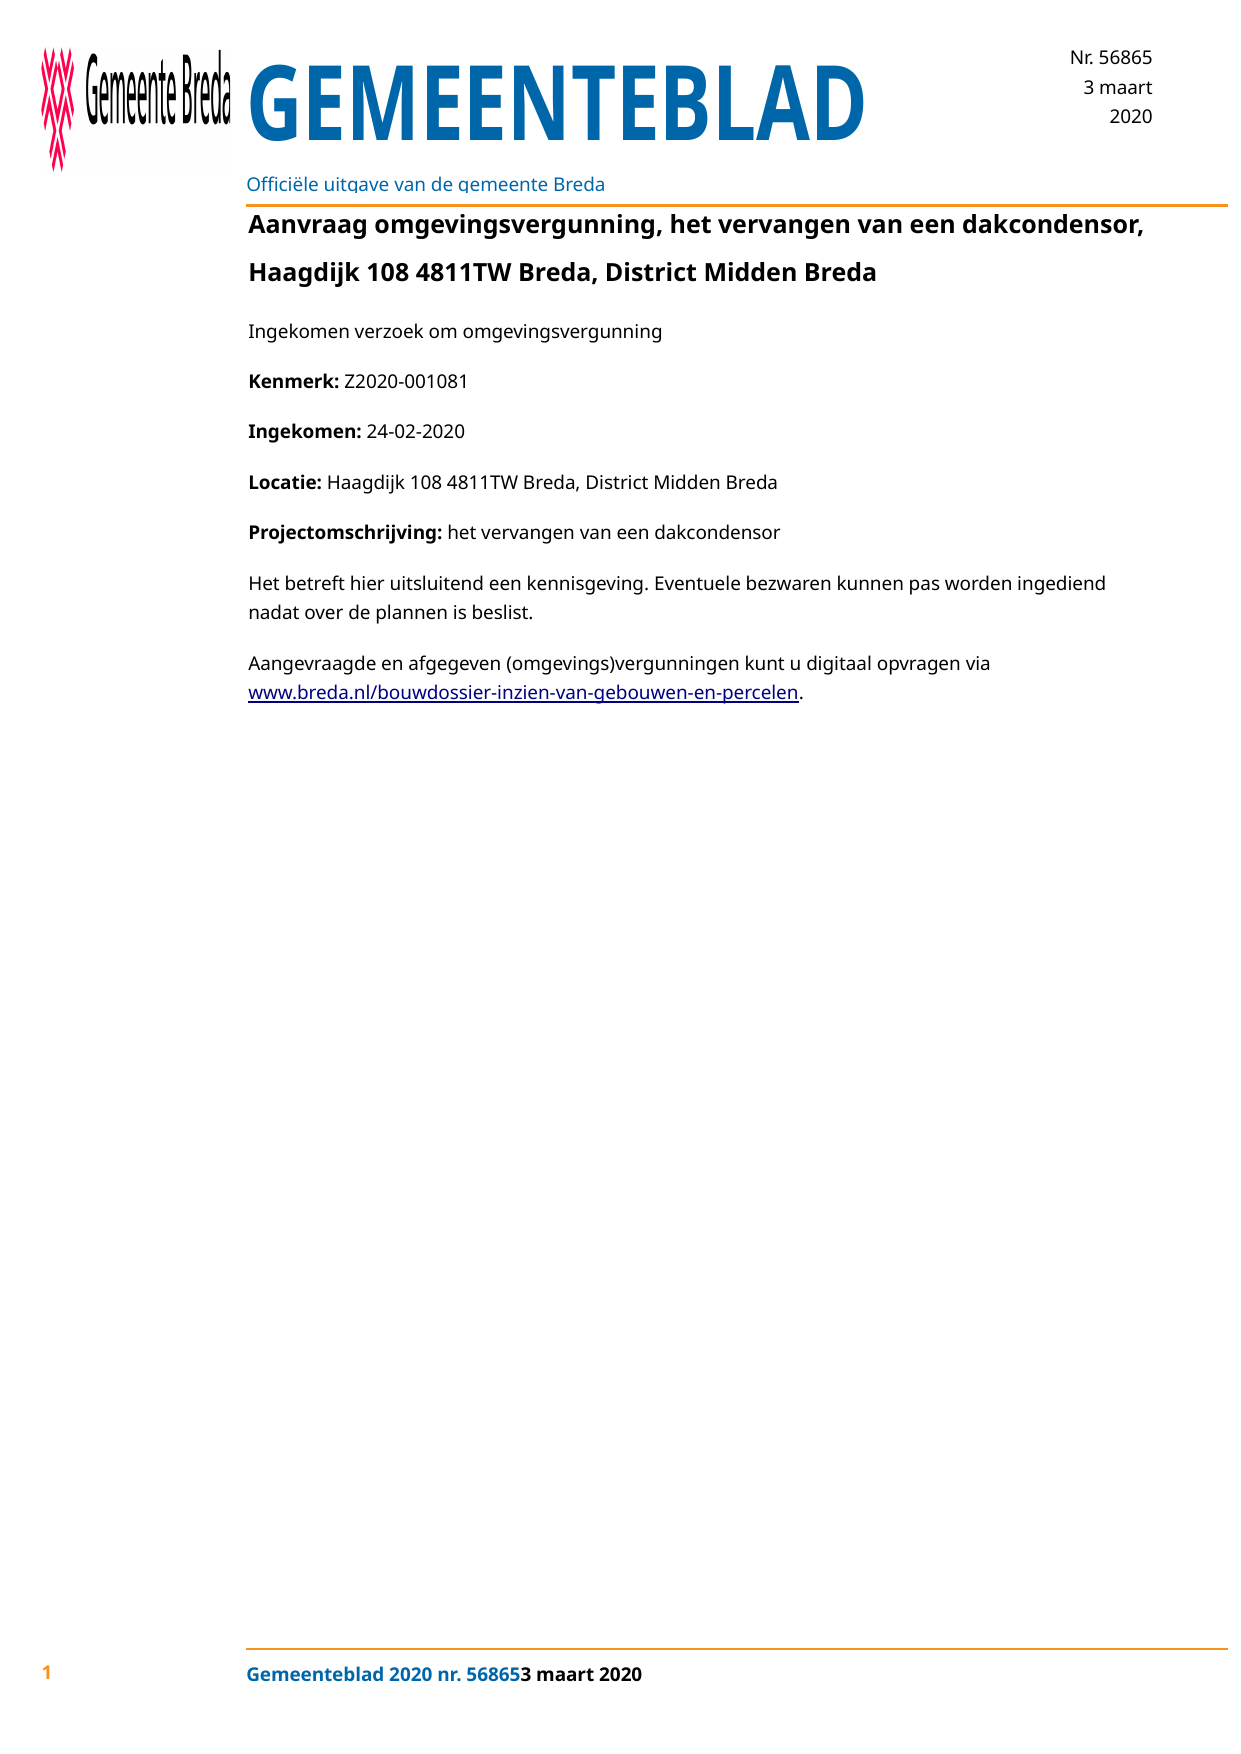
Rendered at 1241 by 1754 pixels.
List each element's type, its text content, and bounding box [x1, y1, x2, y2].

text Het betreft hier uitsluitend een kennisgeving. Eventuele bezwaren kunnen pas worden ingediend nadat over de plannen is beslist. [248, 570, 1152, 625]
picture [41, 47, 231, 172]
text Locatie: Haagdijk 108 4811TW Breda, District Midden Breda [248, 469, 1152, 495]
text Aanvraag omgevingsvergunning, het vervangen van een dakcondensor, Haagdijk 108 4811TW Breda, District Midden Breda [248, 207, 1152, 288]
text Aangevraagde en afgegeven (omgevings)vergunningen kunt u digitaal opvragen via www.breda.nl/bouwdossier-inzien-van-gebouwen-en-percelen. [248, 650, 1152, 705]
text Projectomschrijving: het vervangen van een dakcondensor [248, 519, 1152, 545]
text Ingekomen verzoek om omgevingsvergunning [248, 318, 1152, 344]
text Kenmerk: Z2020-001081 [248, 368, 1152, 394]
text Ingekomen: 24-02-2020 [248, 419, 1152, 444]
